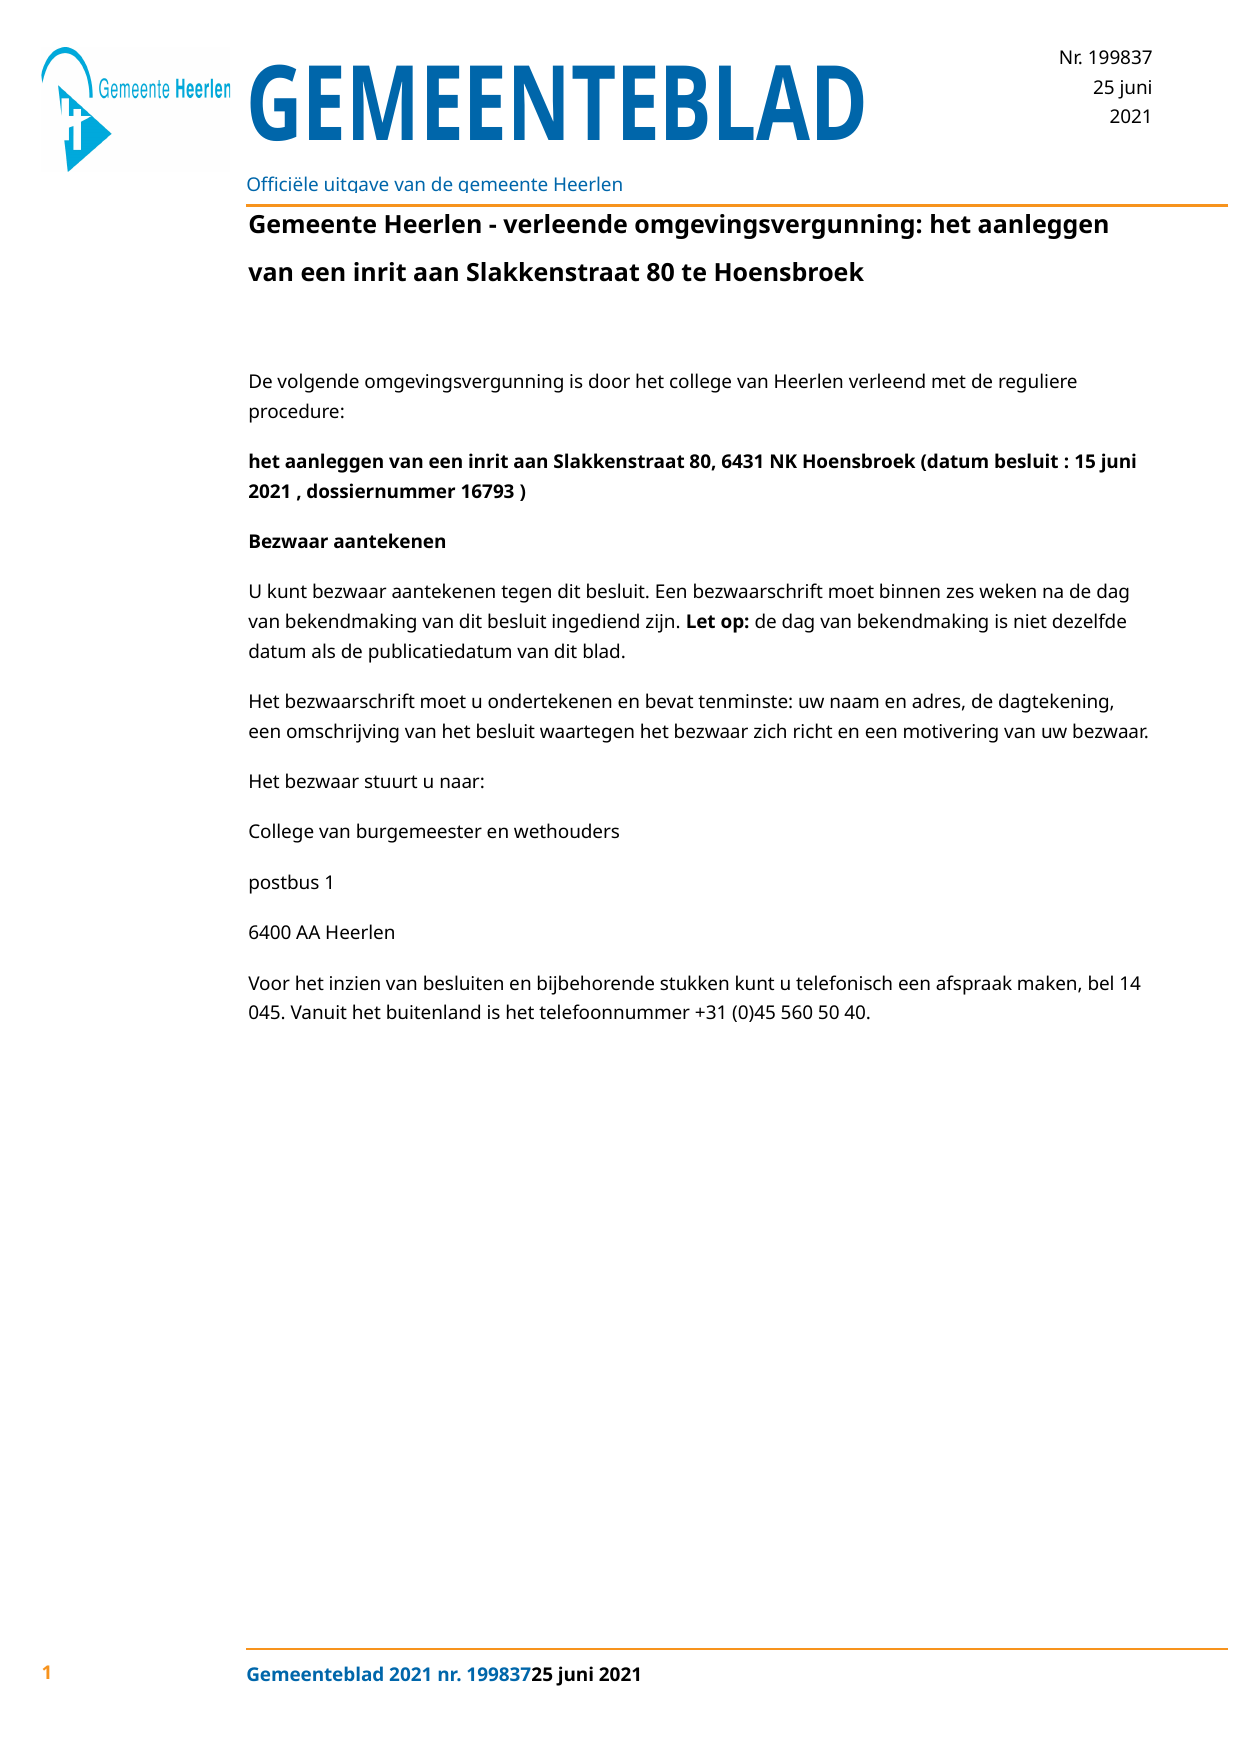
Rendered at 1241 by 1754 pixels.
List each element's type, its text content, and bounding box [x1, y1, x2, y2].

text Het bezwaar stuurt u naar: [248, 768, 1152, 794]
text postbus 1 [248, 869, 1152, 895]
text College van burgemeester en wethouders [248, 819, 1152, 844]
text Voor het inzien van besluiten en bijbehorende stukken kunt u telefonisch een afspraak maken, bel 14 045. Vanuit het buitenland is het telefoonnummer +31 (0)45 560 50 40. [248, 970, 1152, 1025]
text Het bezwaarschrift moet u ondertekenen en bevat tenminste: uw naam en adres, de dagtekening, een omschrijving van het besluit waartegen het bezwaar zich richt en een motivering van uw bezwaar. [248, 688, 1152, 744]
text Bezwaar aantekenen [248, 528, 1152, 554]
text 6400 AA Heerlen [248, 919, 1152, 945]
picture [41, 47, 231, 172]
picture [41, 47, 59, 70]
text het aanleggen van een inrit aan Slakkenstraat 80, 6431 NK Hoensbroek (datum besluit : 15 juni 2021 , dossiernummer 16793 ) [248, 448, 1152, 504]
text Gemeente Heerlen - verleende omgevingsvergunning: het aanleggen van een inrit aan Slakkenstraat 80 te Hoensbroek [248, 207, 1152, 288]
text De volgende omgevingsvergunning is door het college van Heerlen verleend met de reguliere procedure: [248, 368, 1152, 424]
text U kunt bezwaar aantekenen tegen dit besluit. Een bezwaarschrift moet binnen zes weken na de dag van bekendmaking van dit besluit ingediend zijn. Let op: de dag van bekendmaking is niet dezelfde datum als de publicatiedatum van dit blad. [248, 579, 1152, 664]
